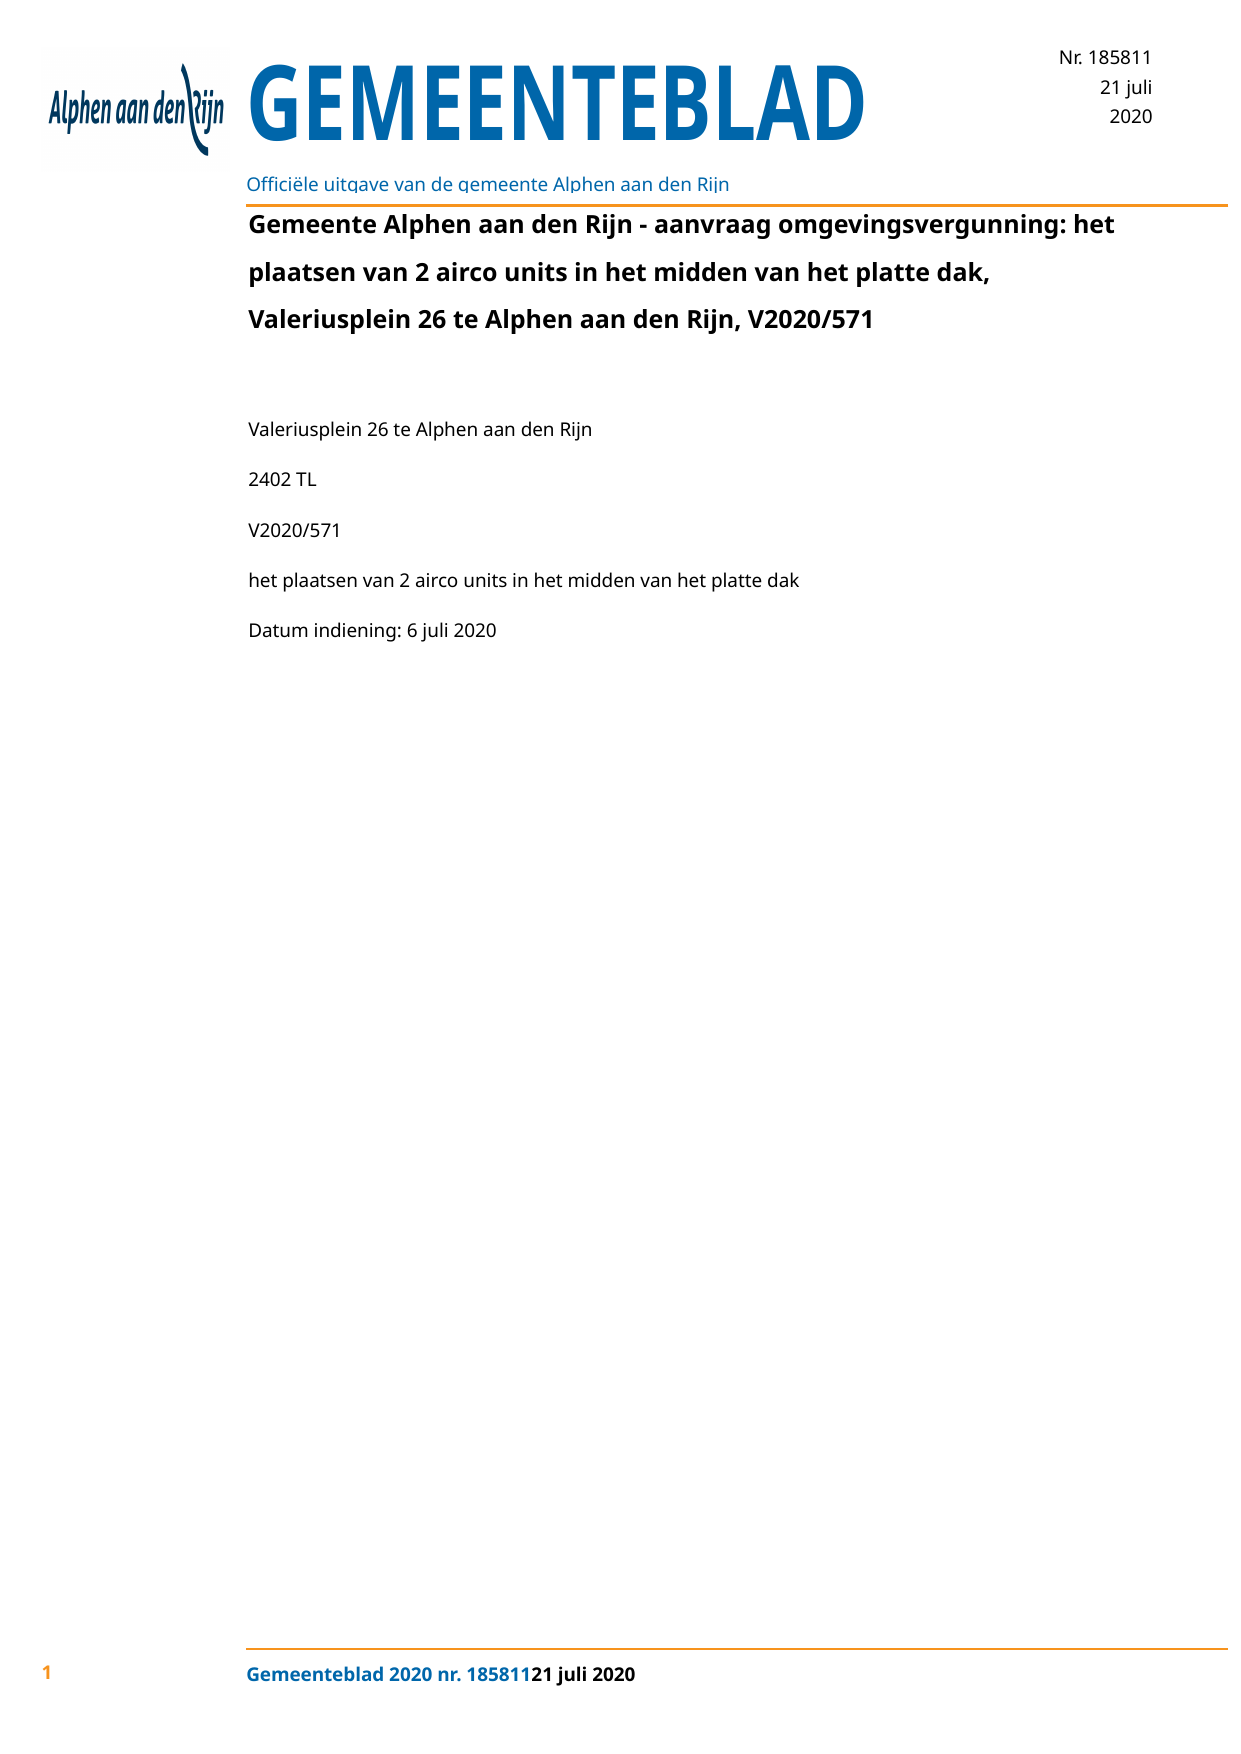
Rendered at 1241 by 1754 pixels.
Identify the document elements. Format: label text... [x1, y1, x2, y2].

text 2402 TL [248, 466, 1152, 492]
picture [41, 47, 231, 172]
text Datum indiening: 6 juli 2020 [248, 618, 1152, 643]
text Valeriusplein 26 te Alphen aan den Rijn [248, 416, 1152, 442]
text Gemeente Alphen aan den Rijn - aanvraag omgevingsvergunning: het plaatsen van 2 airco units in het midden van het platte dak, Valeriusplein 26 te Alphen aan den Rijn, V2020/571 [248, 207, 1152, 336]
text V2020/571 [248, 517, 1152, 542]
text het plaatsen van 2 airco units in het midden van het platte dak [248, 567, 1152, 593]
